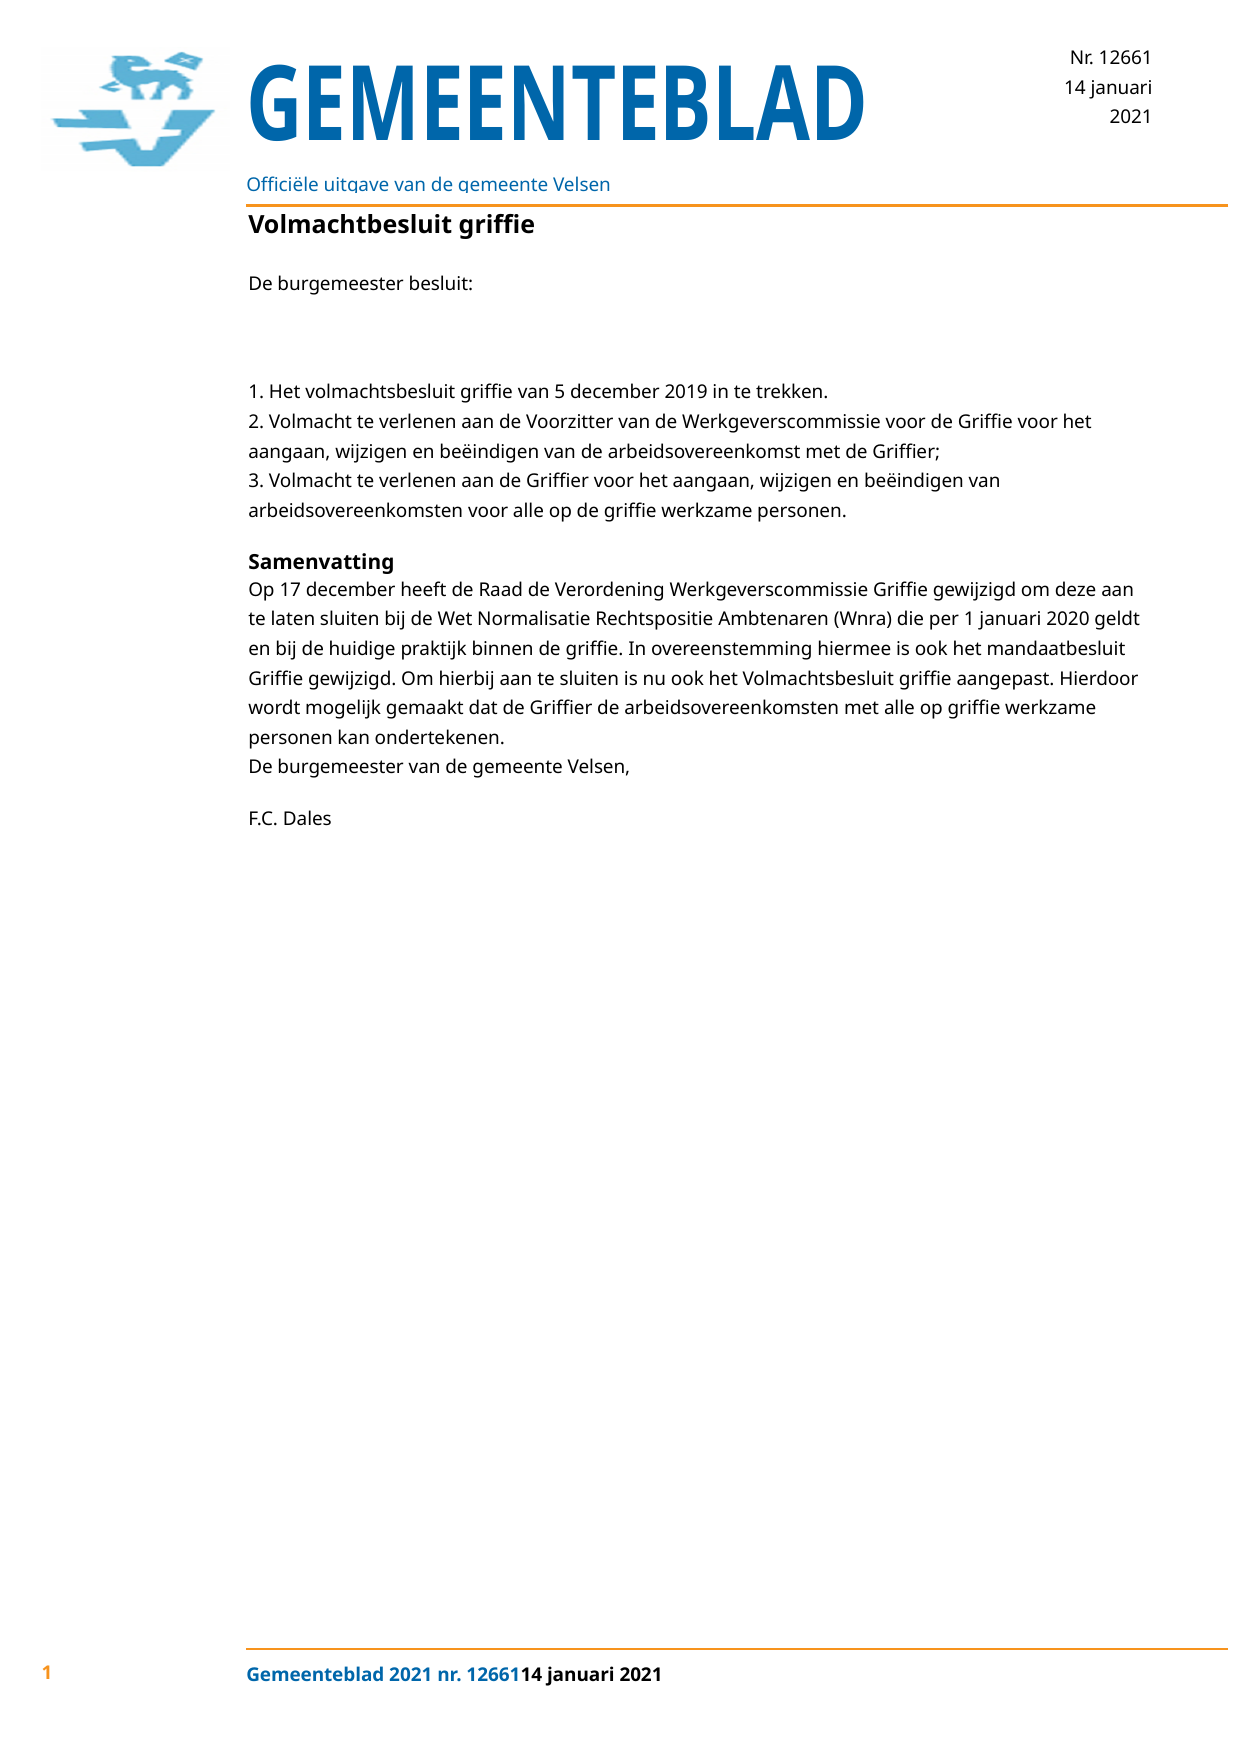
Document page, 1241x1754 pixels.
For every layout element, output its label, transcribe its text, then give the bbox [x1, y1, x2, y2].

text 3. Volmacht te verlenen aan de Griffier voor het aangaan, wijzigen en beëindigen van arbeidsovereenkomsten voor alle op de griffie werkzame personen. [248, 467, 1152, 523]
picture [41, 47, 231, 172]
text Volmachtbesluit griffie [248, 207, 1152, 241]
text Op 17 december heeft de Raad de Verordening Werkgeverscommissie Griffie gewijzigd om deze aan te laten sluiten bij de Wet Normalisatie Rechtspositie Ambtenaren (Wnra) die per 1 januari 2020 geldt en bij de huidige praktijk binnen de griffie. In overeenstemming hiermee is ook het mandaatbesluit Griffie gewijzigd. Om hierbij aan te sluiten is nu ook het Volmachtsbesluit griffie aangepast. Hierdoor wordt mogelijk gemaakt dat de Griffier de arbeidsovereenkomsten met alle op griffie werkzame personen kan ondertekenen. [248, 576, 1152, 749]
text De burgemeester besluit: [248, 270, 1152, 296]
text 2. Volmacht te verlenen aan de Voorzitter van de Werkgeverscommissie voor de Griffie voor het aangaan, wijzigen en beëindigen van de arbeidsovereenkomst met de Griffier; [248, 408, 1152, 464]
text De burgemeester van de gemeente Velsen, [248, 753, 1152, 779]
text 1. Het volmachtsbesluit griffie van 5 december 2019 in te trekken. [248, 379, 1152, 404]
text F.C. Dales [248, 805, 1152, 831]
text Samenvatting [248, 547, 1152, 576]
